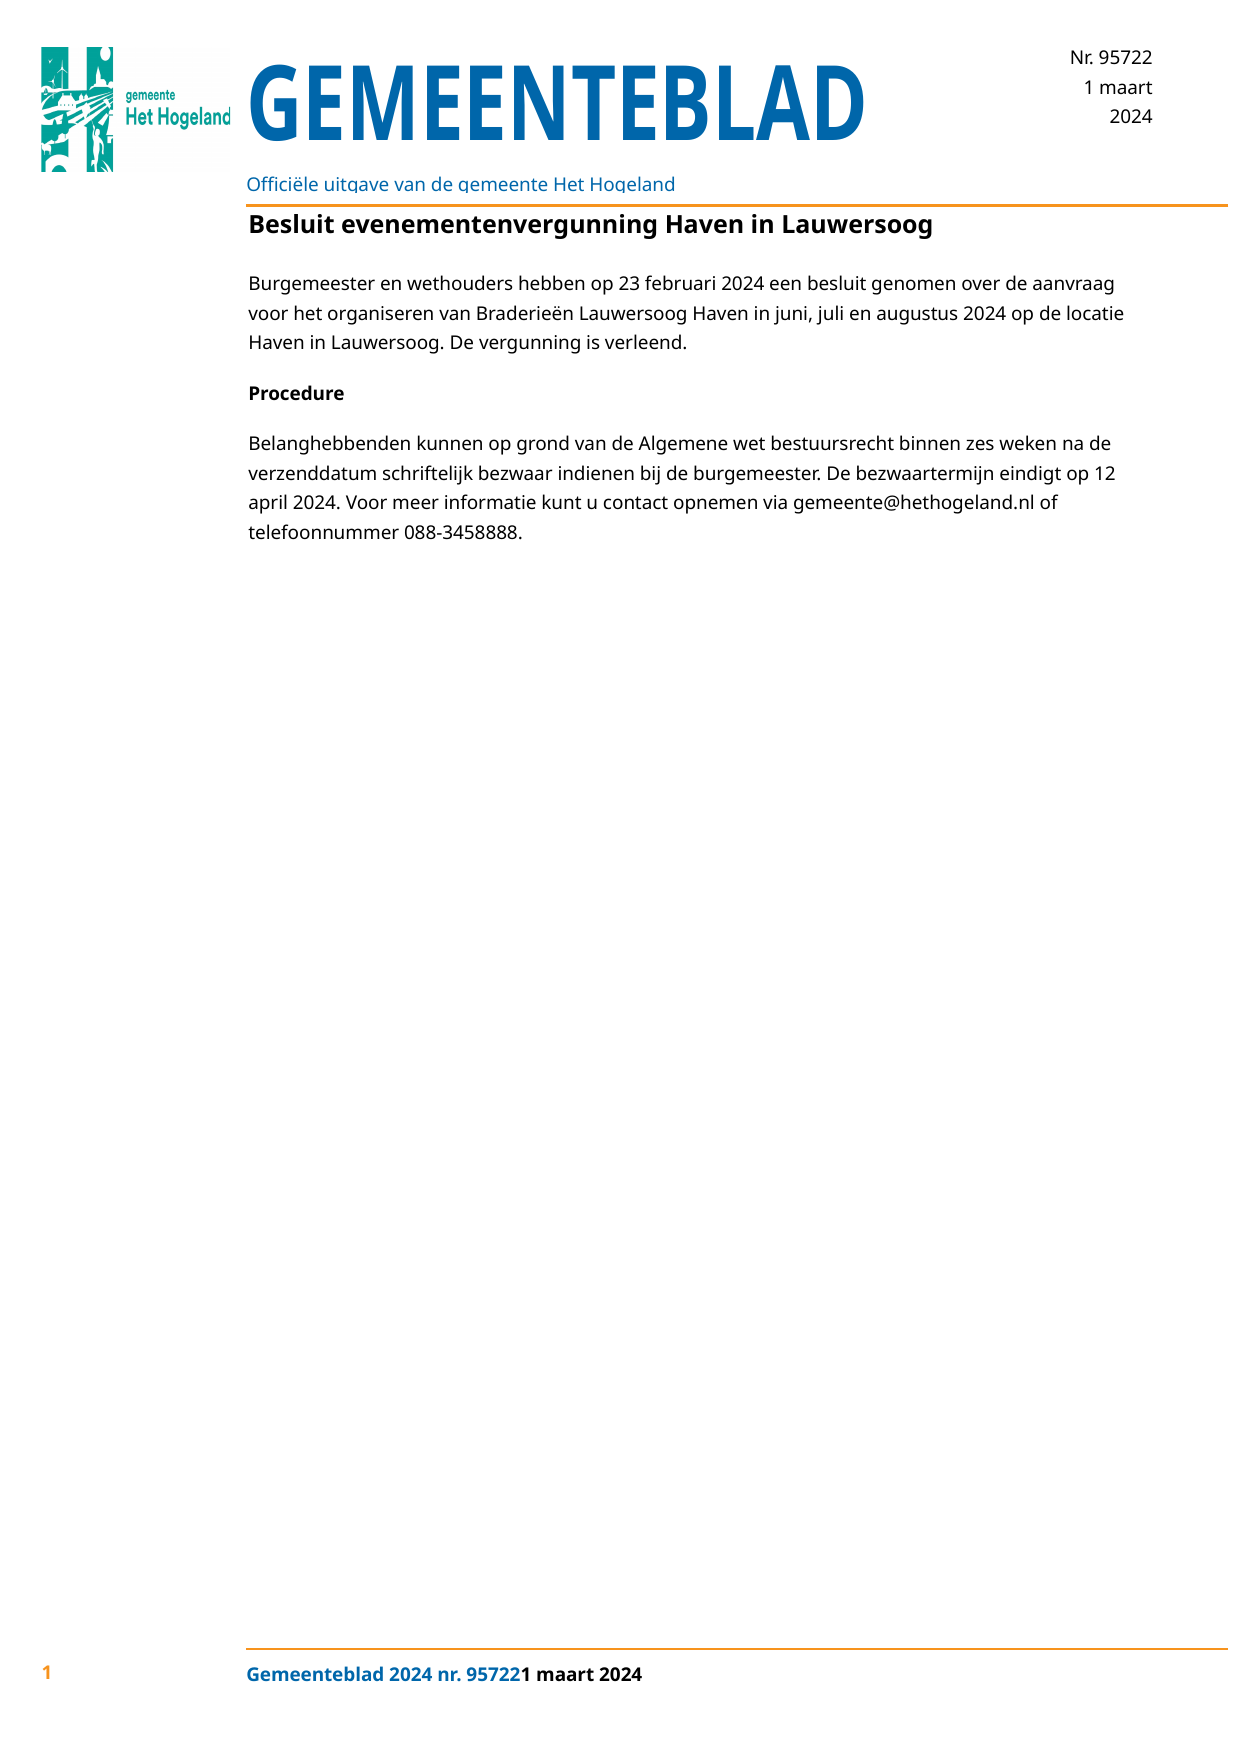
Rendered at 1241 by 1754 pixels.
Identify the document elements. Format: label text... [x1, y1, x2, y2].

picture [41, 47, 231, 172]
text Belanghebbenden kunnen op grond van de Algemene wet bestuursrecht binnen zes weken na de verzenddatum schriftelijk bezwaar indienen bij de burgemeester. De bezwaartermijn eindigt op 12 april 2024. Voor meer informatie kunt u contact opnemen via gemeente@hethogeland.nl of telefoonnummer 088-3458888. [248, 430, 1152, 545]
text Besluit evenementenvergunning Haven in Lauwersoog [248, 207, 1152, 241]
text Procedure [248, 380, 1152, 406]
text Burgemeester en wethouders hebben op 23 februari 2024 een besluit genomen over de aanvraag voor het organiseren van Braderieën Lauwersoog Haven in juni, juli en augustus 2024 op de locatie Haven in Lauwersoog. De vergunning is verleend. [248, 270, 1152, 355]
